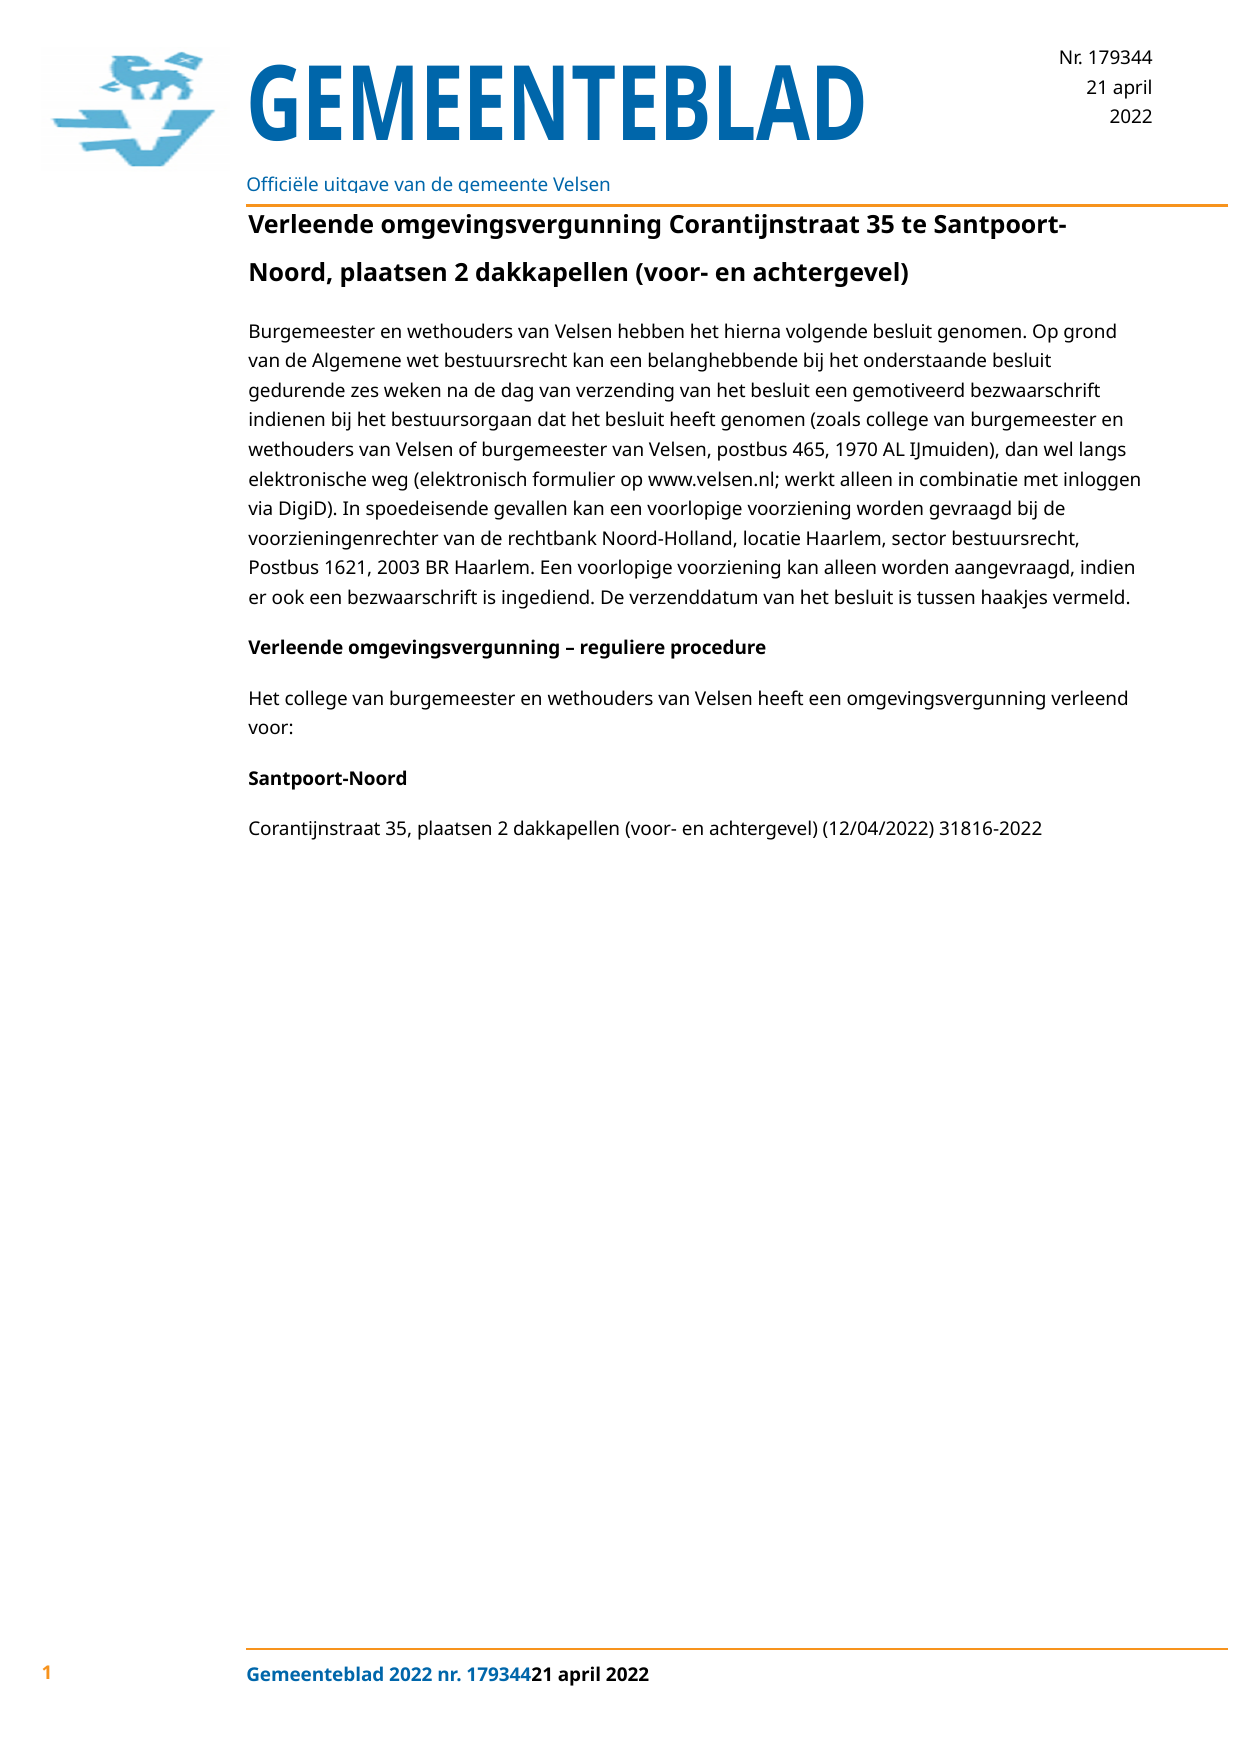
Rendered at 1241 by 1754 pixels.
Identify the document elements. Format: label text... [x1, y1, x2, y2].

text Het college van burgemeester en wethouders van Velsen heeft een omgevingsvergunning verleend voor: [248, 685, 1152, 740]
text Verleende omgevingsvergunning Corantijnstraat 35 te Santpoort-Noord, plaatsen 2 dakkapellen (voor- en achtergevel) [248, 207, 1152, 288]
text Santpoort-Noord [248, 765, 1152, 791]
text Burgemeester en wethouders van Velsen hebben het hierna volgende besluit genomen. Op grond van de Algemene wet bestuursrecht kan een belanghebbende bij het onderstaande besluit gedurende zes weken na de dag van verzending van het besluit een gemotiveerd bezwaarschrift indienen bij het bestuursorgaan dat het besluit heeft genomen (zoals college van burgemeester en wethouders van Velsen of burgemeester van Velsen, postbus 465, 1970 AL IJmuiden), dan wel langs elektronische weg (elektronisch formulier op www.velsen.nl; werkt alleen in combinatie met inloggen via DigiD). In spoedeisende gevallen kan een voorlopige voorziening worden gevraagd bij de voorzieningenrechter van de rechtbank Noord-Holland, locatie Haarlem, sector bestuursrecht, Postbus 1621, 2003 BR Haarlem. Een voorlopige voorziening kan alleen worden aangevraagd, indien er ook een bezwaarschrift is ingediend. De verzenddatum van het besluit is tussen haakjes vermeld. [248, 318, 1152, 610]
picture [41, 47, 231, 172]
text Verleende omgevingsvergunning – reguliere procedure [248, 634, 1152, 660]
text Corantijnstraat 35, plaatsen 2 dakkapellen (voor- en achtergevel) (12/04/2022) 31816-2022 [248, 815, 1152, 841]
